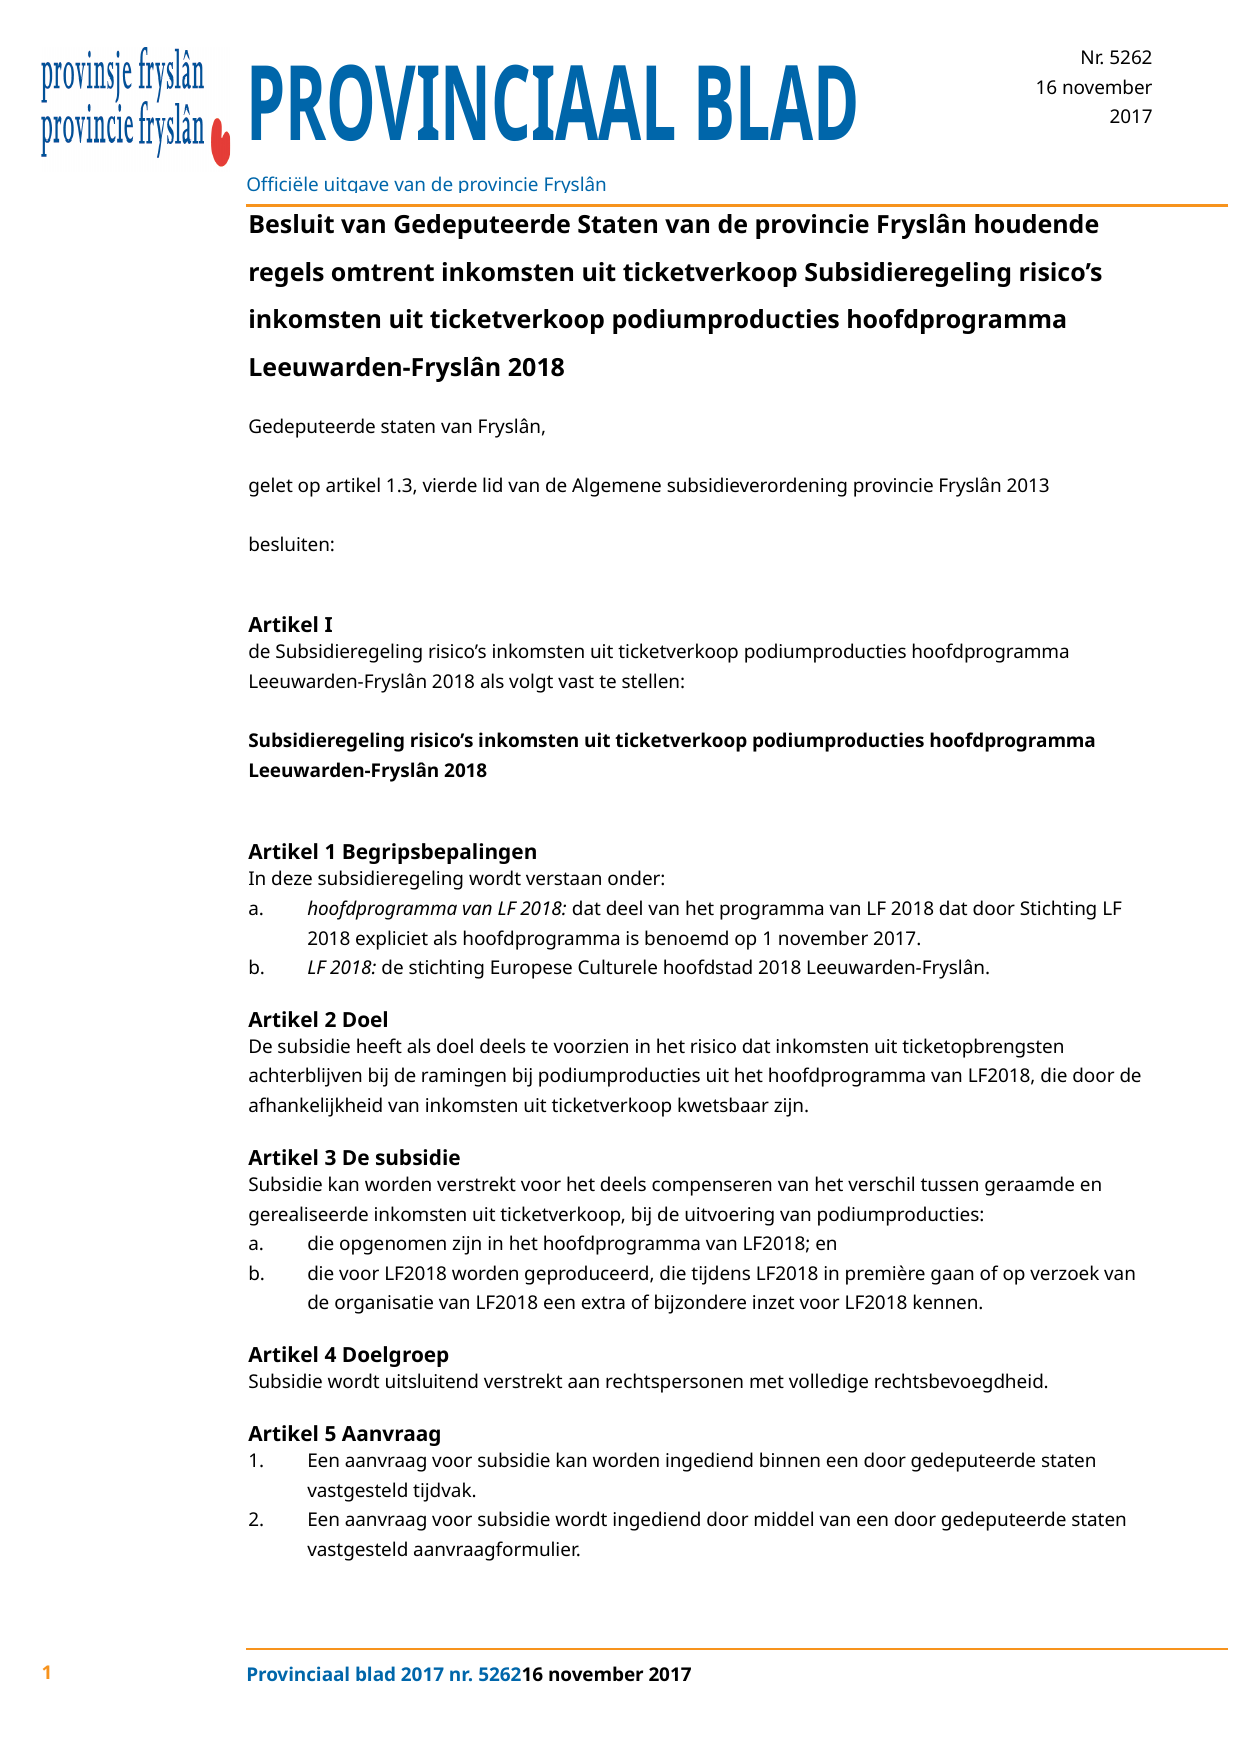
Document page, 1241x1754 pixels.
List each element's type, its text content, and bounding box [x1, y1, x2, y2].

text Artikel 4 Doelgroep [248, 1340, 1152, 1368]
text de Subsidieregeling risico’s inkomsten uit ticketverkoop podiumproducties hoofdprogramma Leeuwarden-Fryslân 2018 als volgt vast te stellen: [248, 639, 1152, 694]
list Een aanvraag voor subsidie wordt ingediend door middel van een door gedeputeerde staten vastgesteld aanvraagformulier. [248, 1506, 1152, 1562]
text De subsidie heeft als doel deels te voorzien in het risico dat inkomsten uit ticketopbrengsten achterblijven bij de ramingen bij podiumproducties uit het hoofdprogramma van LF2018, die door de afhankelijkheid van inkomsten uit ticketverkoop kwetsbaar zijn. [248, 1033, 1152, 1118]
list die opgenomen zijn in het hoofdprogramma van LF2018; en [248, 1230, 1152, 1256]
text Artikel 1 Begripsbepalingen [248, 837, 1152, 866]
text Subsidie wordt uitsluitend verstrekt aan rechtspersonen met volledige rechtsbevoegdheid. [248, 1368, 1152, 1394]
text In deze subsidieregeling wordt verstaan onder: [248, 866, 1152, 891]
list Een aanvraag voor subsidie kan worden ingediend binnen een door gedeputeerde staten vastgesteld tijdvak. [248, 1447, 1152, 1502]
text Artikel I [248, 610, 1152, 639]
text Artikel 3 De subsidie [248, 1143, 1152, 1171]
text besluiten: [248, 531, 1152, 557]
list hoofdprogramma van LF 2018: dat deel van het programma van LF 2018 dat door Stichting LF 2018 expliciet als hoofdprogramma is benoemd op 1 november 2017. [248, 895, 1152, 950]
text Subsidieregeling risico’s inkomsten uit ticketverkoop podiumproducties hoofdprogramma Leeuwarden-Fryslân 2018 [248, 727, 1152, 783]
list die voor LF2018 worden geproduceerd, die tijdens LF2018 in première gaan of op verzoek van de organisatie van LF2018 een extra of bijzondere inzet voor LF2018 kennen. [248, 1260, 1152, 1315]
text Artikel 5 Aanvraag [248, 1419, 1152, 1447]
text Subsidie kan worden verstrekt voor het deels compenseren van het verschil tussen geraamde en gerealiseerde inkomsten uit ticketverkoop, bij de uitvoering van podiumproducties: [248, 1171, 1152, 1226]
text Besluit van Gedeputeerde Staten van de provincie Fryslân houdende regels omtrent inkomsten uit ticketverkoop Subsidieregeling risico’s inkomsten uit ticketverkoop podiumproducties hoofdprogramma Leeuwarden-Fryslân 2018 [248, 207, 1152, 384]
text gelet op artikel 1.3, vierde lid van de Algemene subsidieverordening provincie Fryslân 2013 [248, 472, 1152, 498]
text Artikel 2 Doel [248, 1005, 1152, 1033]
list LF 2018: de stichting Europese Culturele hoofdstad 2018 Leeuwarden-Fryslân. [248, 954, 1152, 980]
picture [41, 47, 231, 172]
text Gedeputeerde staten van Fryslân, [248, 413, 1152, 439]
